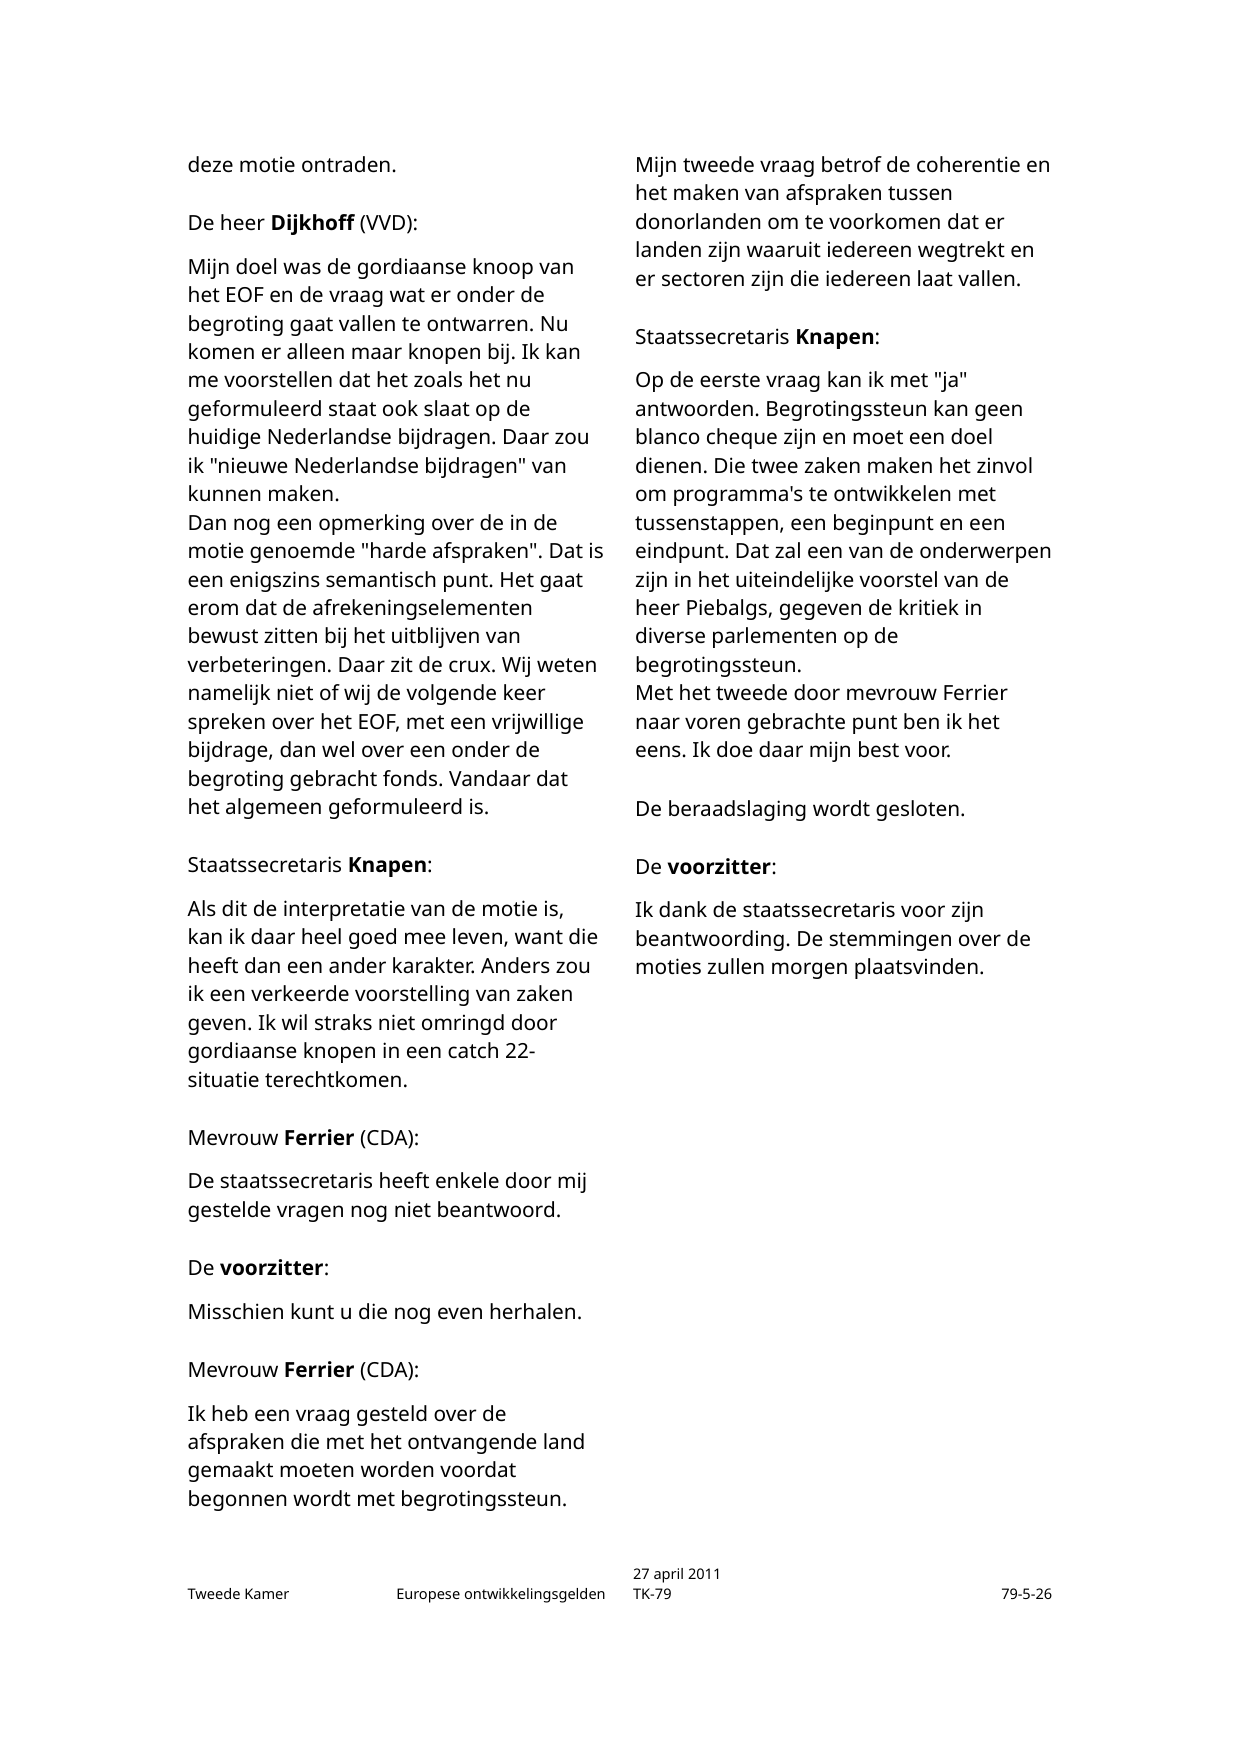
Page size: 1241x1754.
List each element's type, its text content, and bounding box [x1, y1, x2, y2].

text Staatssecretaris Knapen: [187, 851, 605, 879]
text deze motie ontraden. [187, 150, 605, 178]
text Mevrouw Ferrier (CDA): [187, 1355, 605, 1384]
text Ik heb een vraag gesteld over de afspraken die met het ontvangende land gemaakt moeten worden voordat begonnen wordt met begrotingssteun. [187, 1399, 605, 1512]
text Mijn doel was de gordiaanse knoop van het EOF en de vraag wat er onder de begroting gaat vallen te ontwarren. Nu komen er alleen maar knopen bij. Ik kan me voorstellen dat het zoals het nu geformuleerd staat ook slaat op de huidige Nederlandse bijdragen. Daar zou ik "nieuwe Nederlandse bijdragen" van kunnen maken. [187, 252, 605, 508]
text Op de eerste vraag kan ik met "ja" antwoorden. Begrotingssteun kan geen blanco cheque zijn en moet een doel dienen. Die twee zaken maken het zinvol om programma's te ontwikkelen met tussenstappen, een beginpunt en een eindpunt. Dat zal een van de onderwerpen zijn in het uiteindelijke voorstel van de heer Piebalgs, gegeven de kritiek in diverse parlementen op de begrotingssteun. [635, 366, 1053, 678]
text Als dit de interpretatie van de motie is, kan ik daar heel goed mee leven, want die heeft dan een ander karakter. Anders zou ik een verkeerde voorstelling van zaken geven. Ik wil straks niet omringd door gordiaanse knopen in een catch 22-situatie terechtkomen. [187, 894, 605, 1093]
text Mijn tweede vraag betrof de coherentie en het maken van afspraken tussen donorlanden om te voorkomen dat er landen zijn waaruit iedereen wegtrekt en er sectoren zijn die iedereen laat vallen. [635, 150, 1053, 292]
text Dan nog een opmerking over de in de motie genoemde "harde afspraken". Dat is een enigszins semantisch punt. Het gaat erom dat de afrekeningselementen bewust zitten bij het uitblijven van verbeteringen. Daar zit de crux. Wij weten namelijk niet of wij de volgende keer spreken over het EOF, met een vrijwillige bijdrage, dan wel over een onder de begroting gebracht fonds. Vandaar dat het algemeen geformuleerd is. [187, 508, 605, 821]
text De voorzitter: [187, 1253, 605, 1282]
text De beraadslaging wordt gesloten. [635, 794, 1053, 822]
text De voorzitter: [635, 852, 1053, 881]
text Misschien kunt u die nog even herhalen. [187, 1297, 605, 1325]
text De staatssecretaris heeft enkele door mij gestelde vragen nog niet beantwoord. [187, 1167, 605, 1223]
text Met het tweede door mevrouw Ferrier naar voren gebrachte punt ben ik het eens. Ik doe daar mijn best voor. [635, 678, 1053, 764]
text Ik dank de staatssecretaris voor zijn beantwoording. De stemmingen over de moties zullen morgen plaatsvinden. [635, 896, 1053, 981]
text Staatssecretaris Knapen: [635, 322, 1053, 351]
text De heer Dijkhoff (VVD): [187, 208, 605, 237]
text Mevrouw Ferrier (CDA): [187, 1123, 605, 1152]
